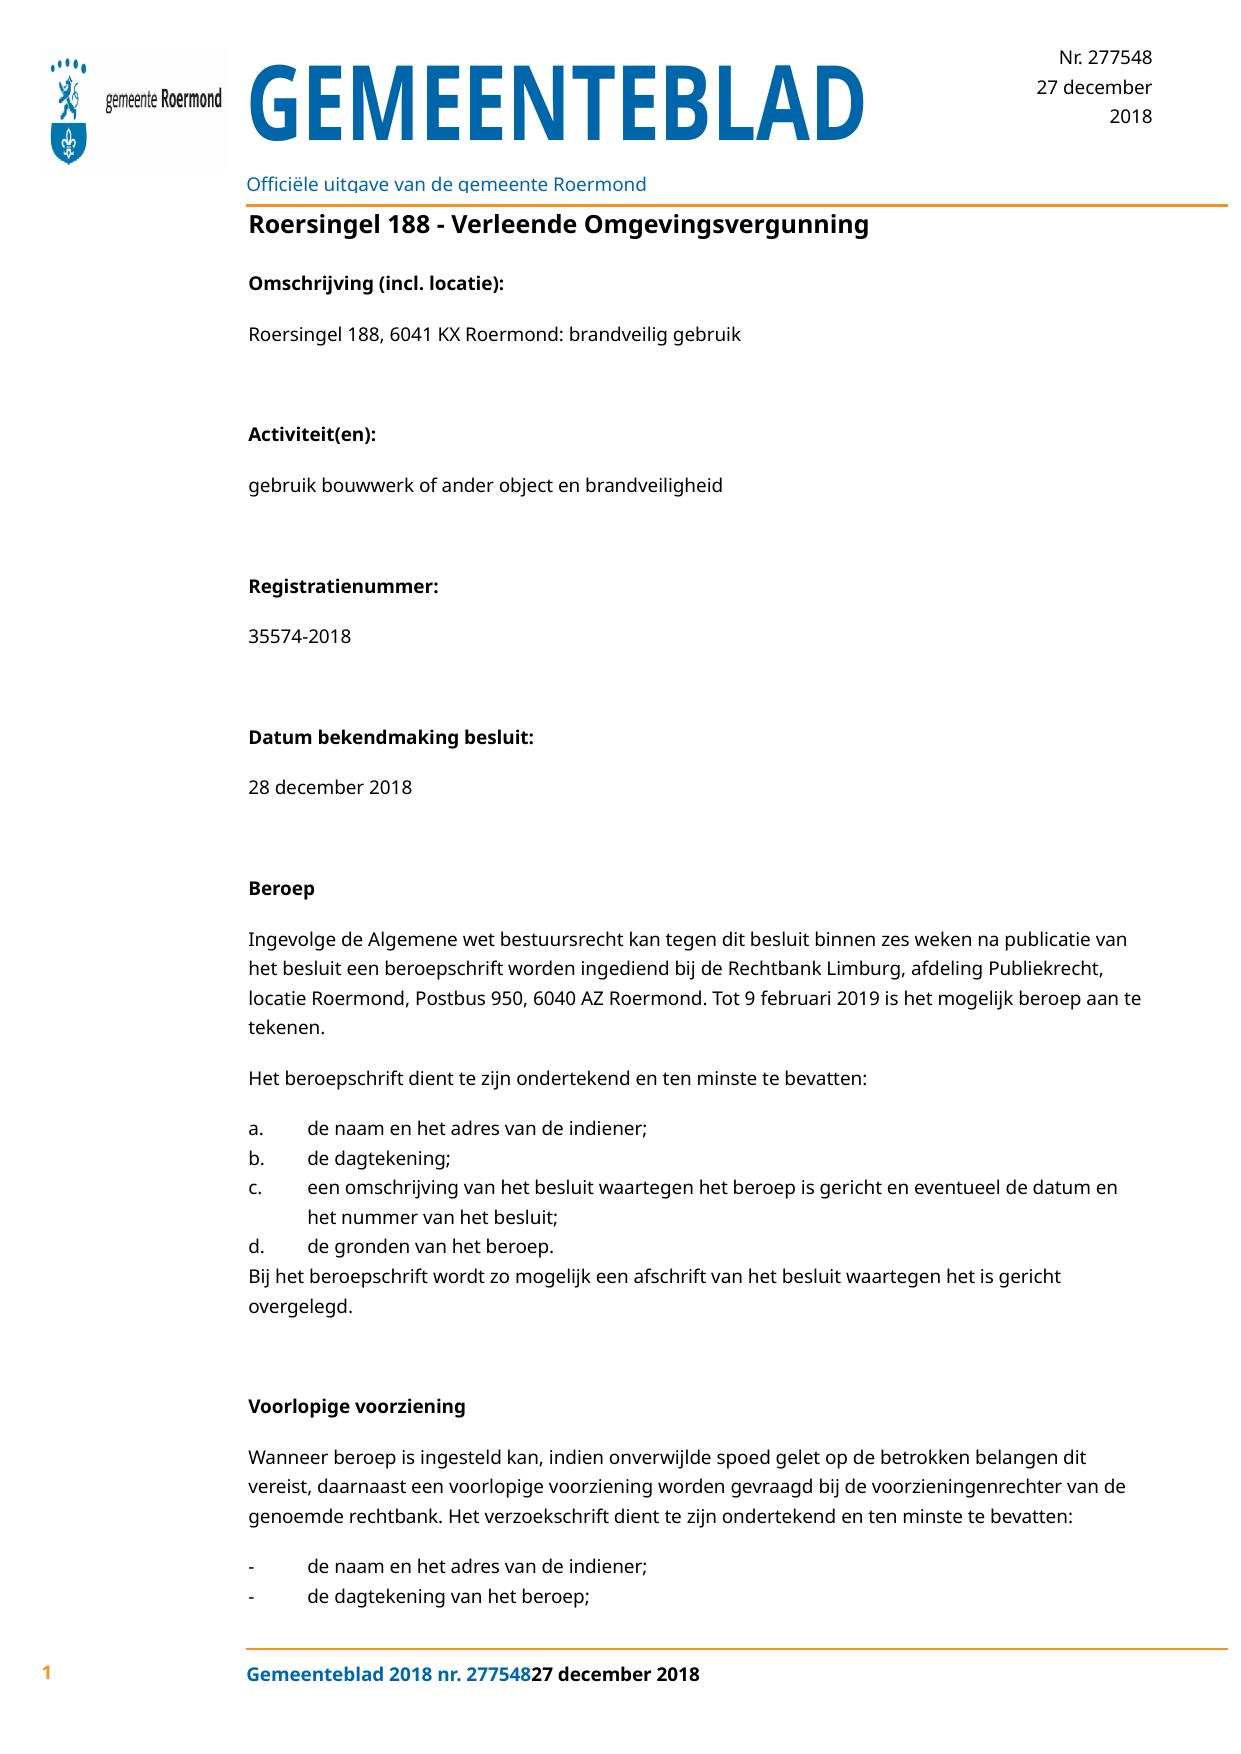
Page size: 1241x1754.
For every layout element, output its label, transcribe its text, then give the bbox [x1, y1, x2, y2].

text Voorlopige voorziening [248, 1394, 1152, 1419]
text Ingevolge de Algemene wet bestuursrecht kan tegen dit besluit binnen zes weken na publicatie van het besluit een beroepschrift worden ingediend bij de Rechtbank Limburg, afdeling Publiekrecht, locatie Roermond, Postbus 950, 6040 AZ Roermond. Tot 9 februari 2019 is het mogelijk beroep aan te tekenen. [248, 926, 1152, 1040]
text Bij het beroepschrift wordt zo mogelijk een afschrift van het besluit waartegen het is gericht overgelegd. [248, 1263, 1152, 1318]
text Beroep [248, 875, 1152, 901]
picture [41, 47, 231, 172]
list de naam en het adres van de indiener; [248, 1554, 1152, 1579]
text 35574-2018 [248, 623, 1152, 649]
text Registratienummer: [248, 573, 1152, 598]
list de dagtekening; [248, 1145, 1152, 1171]
list de naam en het adres van de indiener; [248, 1115, 1152, 1141]
text Wanneer beroep is ingesteld kan, indien onverwijlde spoed gelet op de betrokken belangen dit vereist, daarnaast een voorlopige voorziening worden gevraagd bij de voorzieningenrechter van de genoemde rechtbank. Het verzoekschrift dient te zijn ondertekend en ten minste te bevatten: [248, 1444, 1152, 1529]
text Roersingel 188, 6041 KX Roermond: brandveilig gebruik [248, 321, 1152, 346]
text gebruik bouwwerk of ander object en brandveiligheid [248, 472, 1152, 498]
text Datum bekendmaking besluit: [248, 724, 1152, 750]
text Omschrijving (incl. locatie): [248, 270, 1152, 296]
list de dagtekening van het beroep; [248, 1583, 1152, 1609]
list een omschrijving van het besluit waartegen het beroep is gericht en eventueel de datum en het nummer van het besluit; [248, 1174, 1152, 1230]
list de gronden van het beroep. [248, 1234, 1152, 1259]
text Roersingel 188 - Verleende Omgevingsvergunning [248, 207, 1152, 241]
text Het beroepschrift dient te zijn ondertekend en ten minste te bevatten: [248, 1065, 1152, 1091]
text 28 december 2018 [248, 774, 1152, 800]
text Activiteit(en): [248, 422, 1152, 447]
